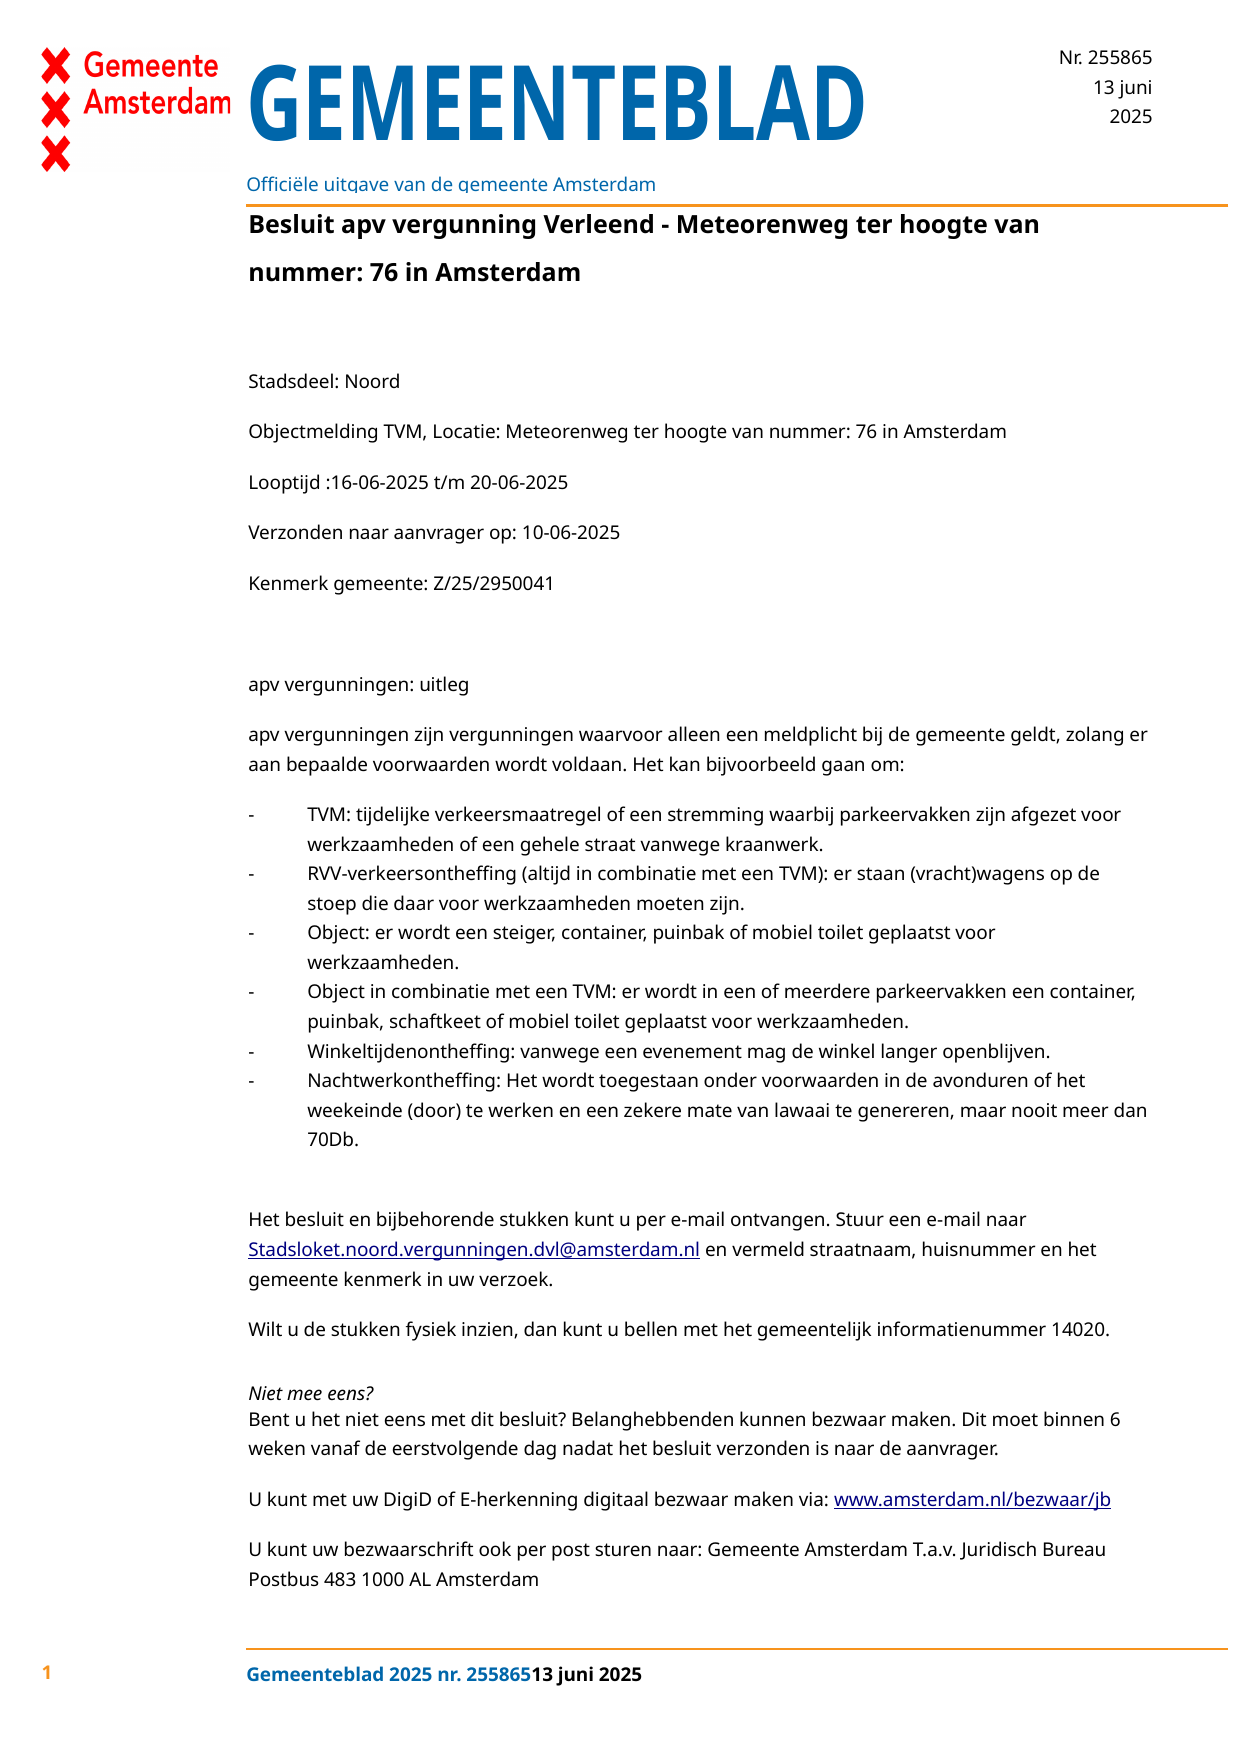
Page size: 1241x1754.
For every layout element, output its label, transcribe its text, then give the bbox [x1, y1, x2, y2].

text Objectmelding TVM, Locatie: Meteorenweg ter hoogte van nummer: 76 in Amsterdam [248, 419, 1152, 444]
list RVV-verkeersontheffing (altijd in combinatie met een TVM): er staan (vracht)wagens op de stoep die daar voor werkzaamheden moeten zijn. [248, 860, 1152, 916]
text Wilt u de stukken fysiek inzien, dan kunt u bellen met het gemeentelijk informatienummer 14020. [248, 1316, 1152, 1342]
list Winkeltijdenontheffing: vanwege een evenement mag de winkel langer openblijven. [248, 1038, 1152, 1064]
list Object in combinatie met een TVM: er wordt in een of meerdere parkeervakken een container, puinbak, schaftkeet of mobiel toilet geplaatst voor werkzaamheden. [248, 979, 1152, 1034]
text Verzonden naar aanvrager op: 10-06-2025 [248, 519, 1152, 545]
list Object: er wordt een steiger, container, puinbak of mobiel toilet geplaatst voor werkzaamheden. [248, 919, 1152, 975]
text U kunt met uw DigiD of E-herkenning digitaal bezwaar maken via: www.amsterdam.nl/bezwaar/jb [248, 1486, 1152, 1512]
text apv vergunningen zijn vergunningen waarvoor alleen een meldplicht bij de gemeente geldt, zolang er aan bepaalde voorwaarden wordt voldaan. Het kan bijvoorbeeld gaan om: [248, 721, 1152, 777]
list TVM: tijdelijke verkeersmaatregel of een stremming waarbij parkeervakken zijn afgezet voor werkzaamheden of een gehele straat vanwege kraanwerk. [248, 801, 1152, 857]
text Looptijd :16-06-2025 t/m 20-06-2025 [248, 469, 1152, 495]
text Stadsdeel: Noord [248, 368, 1152, 394]
list Nachtwerkontheffing: Het wordt toegestaan onder voorwaarden in de avonduren of het weekeinde (door) te werken en een zekere mate van lawaai te genereren, maar nooit meer dan 70Db. [248, 1067, 1152, 1152]
text Het besluit en bijbehorende stukken kunt u per e-mail ontvangen. Stuur een e-mail naar Stadsloket.noord.vergunningen.dvl@amsterdam.nl en vermeld straatnaam, huisnummer en het gemeente kenmerk in uw verzoek. [248, 1207, 1152, 1292]
text Kenmerk gemeente: Z/25/2950041 [248, 570, 1152, 596]
picture [41, 47, 231, 172]
text U kunt uw bezwaarschrift ook per post sturen naar: Gemeente Amsterdam T.a.v. Juridisch Bureau Postbus 483 1000 AL Amsterdam [248, 1536, 1152, 1592]
text Bent u het niet eens met dit besluit? Belanghebbenden kunnen bezwaar maken. Dit moet binnen 6 weken vanaf de eerstvolgende dag nadat het besluit verzonden is naar de aanvrager. [248, 1406, 1152, 1461]
text apv vergunningen: uitleg [248, 671, 1152, 697]
text Niet mee eens? [248, 1380, 1152, 1406]
text Besluit apv vergunning Verleend - Meteorenweg ter hoogte van nummer: 76 in Amsterdam [248, 207, 1152, 288]
